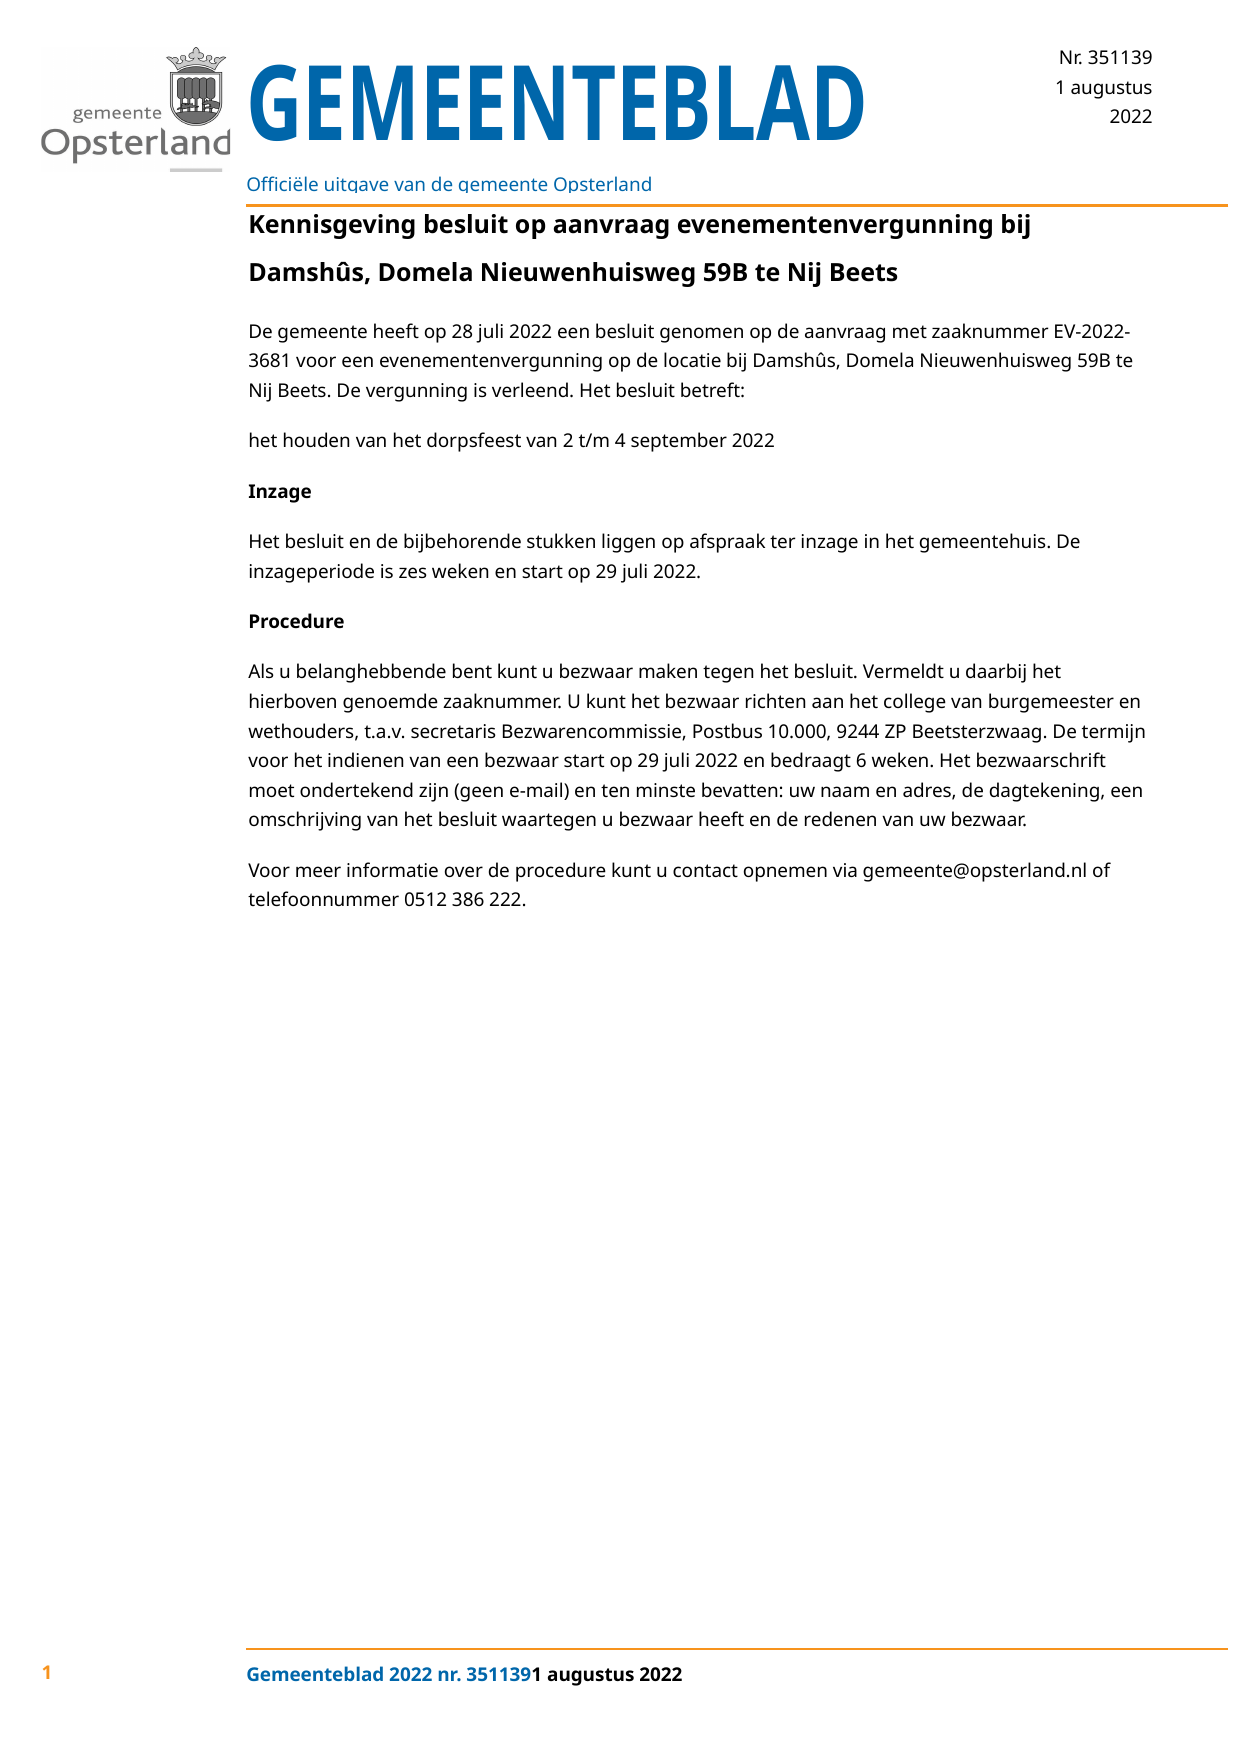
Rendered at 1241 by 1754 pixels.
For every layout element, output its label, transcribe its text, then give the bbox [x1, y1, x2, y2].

text Voor meer informatie over de procedure kunt u contact opnemen via gemeente@opsterland.nl of telefoonnummer 0512 386 222. [248, 857, 1152, 912]
text Inzage [248, 478, 1152, 504]
picture [41, 47, 231, 172]
text Als u belanghebbende bent kunt u bezwaar maken tegen het besluit. Vermeldt u daarbij het hierboven genoemde zaaknummer. U kunt het bezwaar richten aan het college van burgemeester en wethouders, t.a.v. secretaris Bezwarencommissie, Postbus 10.000, 9244 ZP Beetsterzwaag. De termijn voor het indienen van een bezwaar start op 29 juli 2022 en bedraagt 6 weken. Het bezwaarschrift moet ondertekend zijn (geen e-mail) en ten minste bevatten: uw naam en adres, de dagtekening, een omschrijving van het besluit waartegen u bezwaar heeft en de redenen van uw bezwaar. [248, 659, 1152, 832]
text Kennisgeving besluit op aanvraag evenementenvergunning bij Damshûs, Domela Nieuwenhuisweg 59B te Nij Beets [248, 207, 1152, 288]
text De gemeente heeft op 28 juli 2022 een besluit genomen op de aanvraag met zaaknummer EV-2022-3681 voor een evenementenvergunning op de locatie bij Damshûs, Domela Nieuwenhuisweg 59B te Nij Beets. De vergunning is verleend. Het besluit betreft: [248, 318, 1152, 403]
text het houden van het dorpsfeest van 2 t/m 4 september 2022 [248, 427, 1152, 453]
text Procedure [248, 608, 1152, 634]
text Het besluit en de bijbehorende stukken liggen op afspraak ter inzage in het gemeentehuis. De inzageperiode is zes weken en start op 29 juli 2022. [248, 528, 1152, 584]
